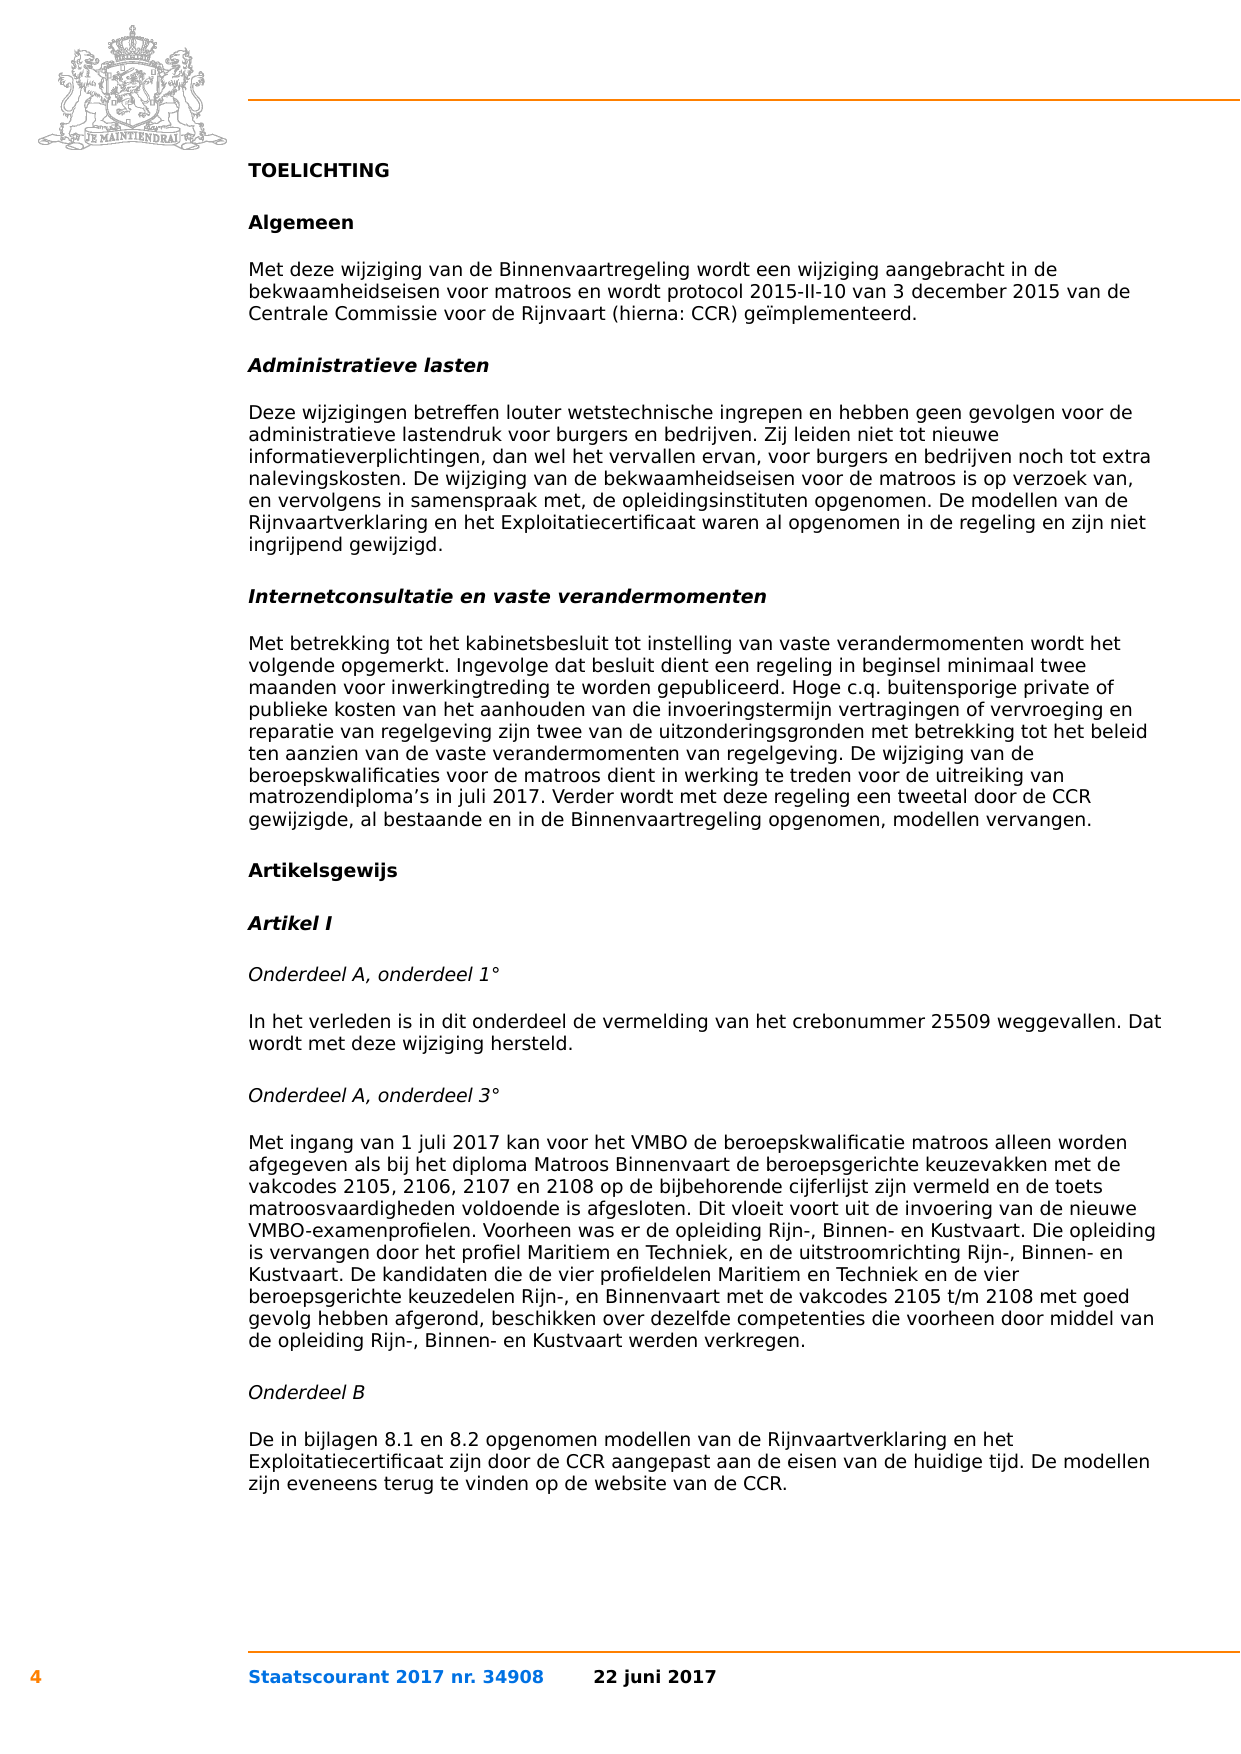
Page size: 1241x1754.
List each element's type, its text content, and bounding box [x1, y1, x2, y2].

text Met betrekking tot het kabinetsbesluit tot instelling van vaste verandermomenten wordt het volgende opgemerkt. Ingevolge dat besluit dient een regeling in beginsel minimaal twee maanden voor inwerkingtreding te worden gepubliceerd. Hoge c.q. buitensporige private of publieke kosten van het aanhouden van die invoeringstermijn vertragingen of vervroeging en reparatie van regelgeving zijn twee van de uitzonderingsgronden met betrekking tot het beleid ten aanzien van de vaste verandermomenten van regelgeving. De wijziging van de beroepskwalificaties voor de matroos dient in werking te treden voor de uitreiking van matrozendiploma’s in juli 2017. Verder wordt met deze regeling een tweetal door de CCR gewijzigde, al bestaande en in de Binnenvaartregeling opgenomen, modellen vervangen. [248, 633, 1163, 830]
subtitle Administratieve lasten [248, 355, 1163, 377]
subtitle Artikelsgewijs [248, 860, 1163, 882]
picture [38, 25, 227, 150]
subtitle Internetconsultatie en vaste verandermomenten [248, 586, 1163, 608]
subtitle Algemeen [248, 212, 1163, 234]
text Met ingang van 1 juli 2017 kan voor het VMBO de beroepskwalificatie matroos alleen worden afgegeven als bij het diploma Matroos Binnenvaart de beroepsgerichte keuzevakken met de vakcodes 2105, 2106, 2107 en 2108 op de bijbehorende cijferlijst zijn vermeld en de toets matroosvaardigheden voldoende is afgesloten. Dit vloeit voort uit de invoering van de nieuwe VMBO-examenprofielen. Voorheen was er de opleiding Rijn-, Binnen- en Kustvaart. Die opleiding is vervangen door het profiel Maritiem en Techniek, en de uitstroomrichting Rijn-, Binnen- en Kustvaart. De kandidaten die de vier profieldelen Maritiem en Techniek en de vier beroepsgerichte keuzedelen Rijn-, en Binnenvaart met de vakcodes 2105 t/m 2108 met goed gevolg hebben afgerond, beschikken over dezelfde competenties die voorheen door middel van de opleiding Rijn-, Binnen- en Kustvaart werden verkregen. [248, 1132, 1163, 1352]
subtitle Onderdeel B [248, 1382, 1163, 1404]
text Met deze wijziging van de Binnenvaartregeling wordt een wijziging aangebracht in de bekwaamheidseisen voor matroos en wordt protocol 2015-II-10 van 3 december 2015 van de Centrale Commissie voor de Rijnvaart (hierna: CCR) geïmplementeerd. [248, 259, 1163, 325]
subtitle Onderdeel A, onderdeel 1° [248, 964, 1163, 986]
text In het verleden is in dit onderdeel de vermelding van het crebonummer 25509 weggevallen. Dat wordt met deze wijziging hersteld. [248, 1011, 1163, 1055]
subtitle Onderdeel A, onderdeel 3° [248, 1085, 1163, 1107]
subtitle TOELICHTING [248, 160, 1163, 182]
text De in bijlagen 8.1 en 8.2 opgenomen modellen van de Rijnvaartverklaring en het Exploitatiecertificaat zijn door de CCR aangepast aan de eisen van de huidige tijd. De modellen zijn eveneens terug te vinden op de website van de CCR. [248, 1429, 1163, 1495]
subtitle Artikel I [248, 912, 1163, 934]
text Deze wijzigingen betreffen louter wetstechnische ingrepen en hebben geen gevolgen voor de administratieve lastendruk voor burgers en bedrijven. Zij leiden niet tot nieuwe informatieverplichtingen, dan wel het vervallen ervan, voor burgers en bedrijven noch tot extra nalevingskosten. De wijziging van de bekwaamheidseisen voor de matroos is op verzoek van, en vervolgens in samenspraak met, de opleidingsinstituten opgenomen. De modellen van de Rijnvaartverklaring en het Exploitatiecertificaat waren al opgenomen in de regeling en zijn niet ingrijpend gewijzigd. [248, 402, 1163, 556]
